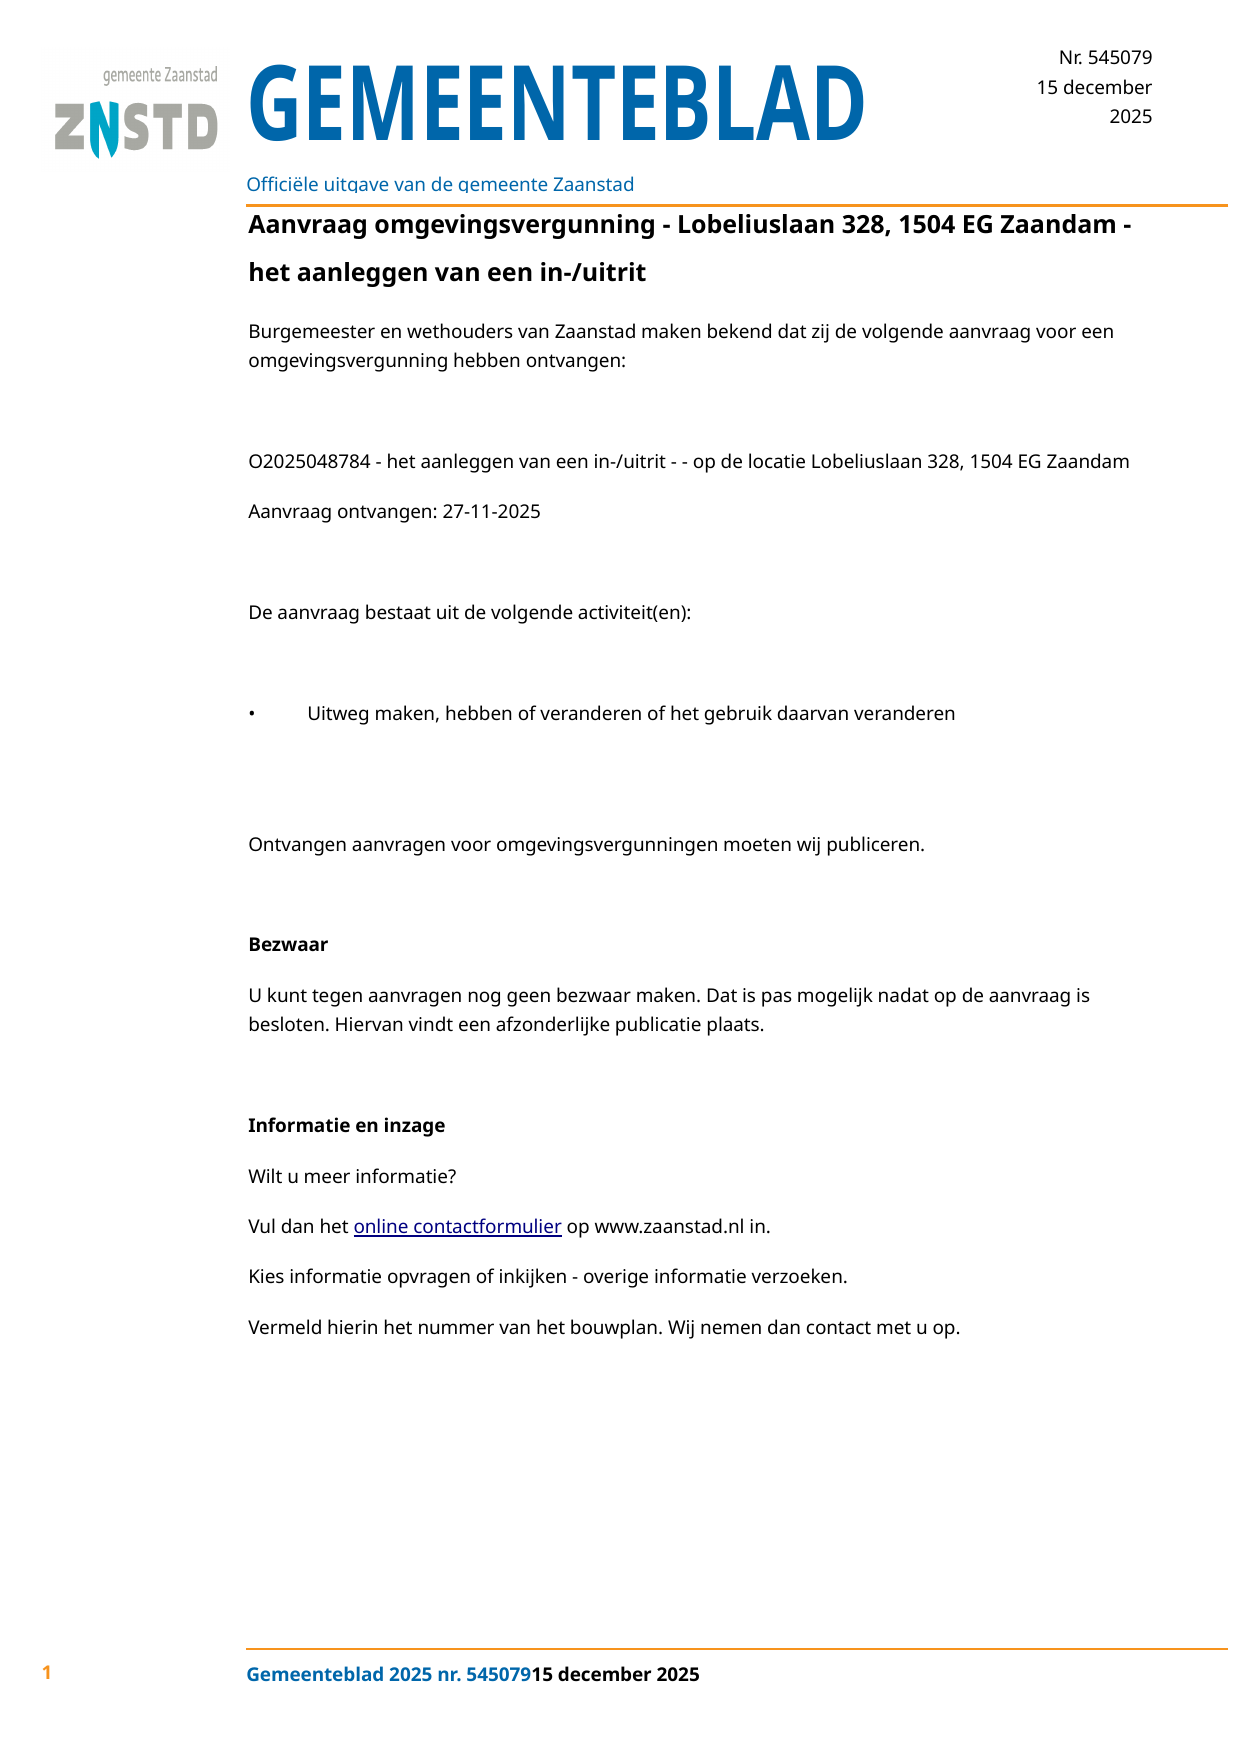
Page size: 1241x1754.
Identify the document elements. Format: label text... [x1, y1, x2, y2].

picture [41, 47, 231, 172]
text Aanvraag omgevingsvergunning - Lobeliuslaan 328, 1504 EG Zaandam - het aanleggen van een in-/uitrit [248, 207, 1152, 288]
text De aanvraag bestaat uit de volgende activiteit(en): [248, 599, 1152, 625]
text Kies informatie opvragen of inkijken - overige informatie verzoeken. [248, 1264, 1152, 1289]
text Ontvangen aanvragen voor omgevingsvergunningen moeten wij publiceren. [248, 831, 1152, 857]
text Vermeld hierin het nummer van het bouwplan. Wij nemen dan contact met u op. [248, 1314, 1152, 1340]
text Informatie en inzage [248, 1112, 1152, 1138]
text Bezwaar [248, 932, 1152, 957]
list Uitweg maken, hebben of veranderen of het gebruik daarvan veranderen [248, 700, 1152, 726]
text Vul dan het online contactformulier op www.zaanstad.nl in. [248, 1213, 1152, 1239]
text O2025048784 - het aanleggen van een in-/uitrit - - op de locatie Lobeliuslaan 328, 1504 EG Zaandam [248, 448, 1152, 474]
text Aanvraag ontvangen: 27-11-2025 [248, 499, 1152, 524]
text Burgemeester en wethouders van Zaanstad maken bekend dat zij de volgende aanvraag voor een omgevingsvergunning hebben ontvangen: [248, 318, 1152, 373]
text Wilt u meer informatie? [248, 1163, 1152, 1189]
text U kunt tegen aanvragen nog geen bezwaar maken. Dat is pas mogelijk nadat op de aanvraag is besloten. Hiervan vindt een afzonderlijke publicatie plaats. [248, 982, 1152, 1037]
